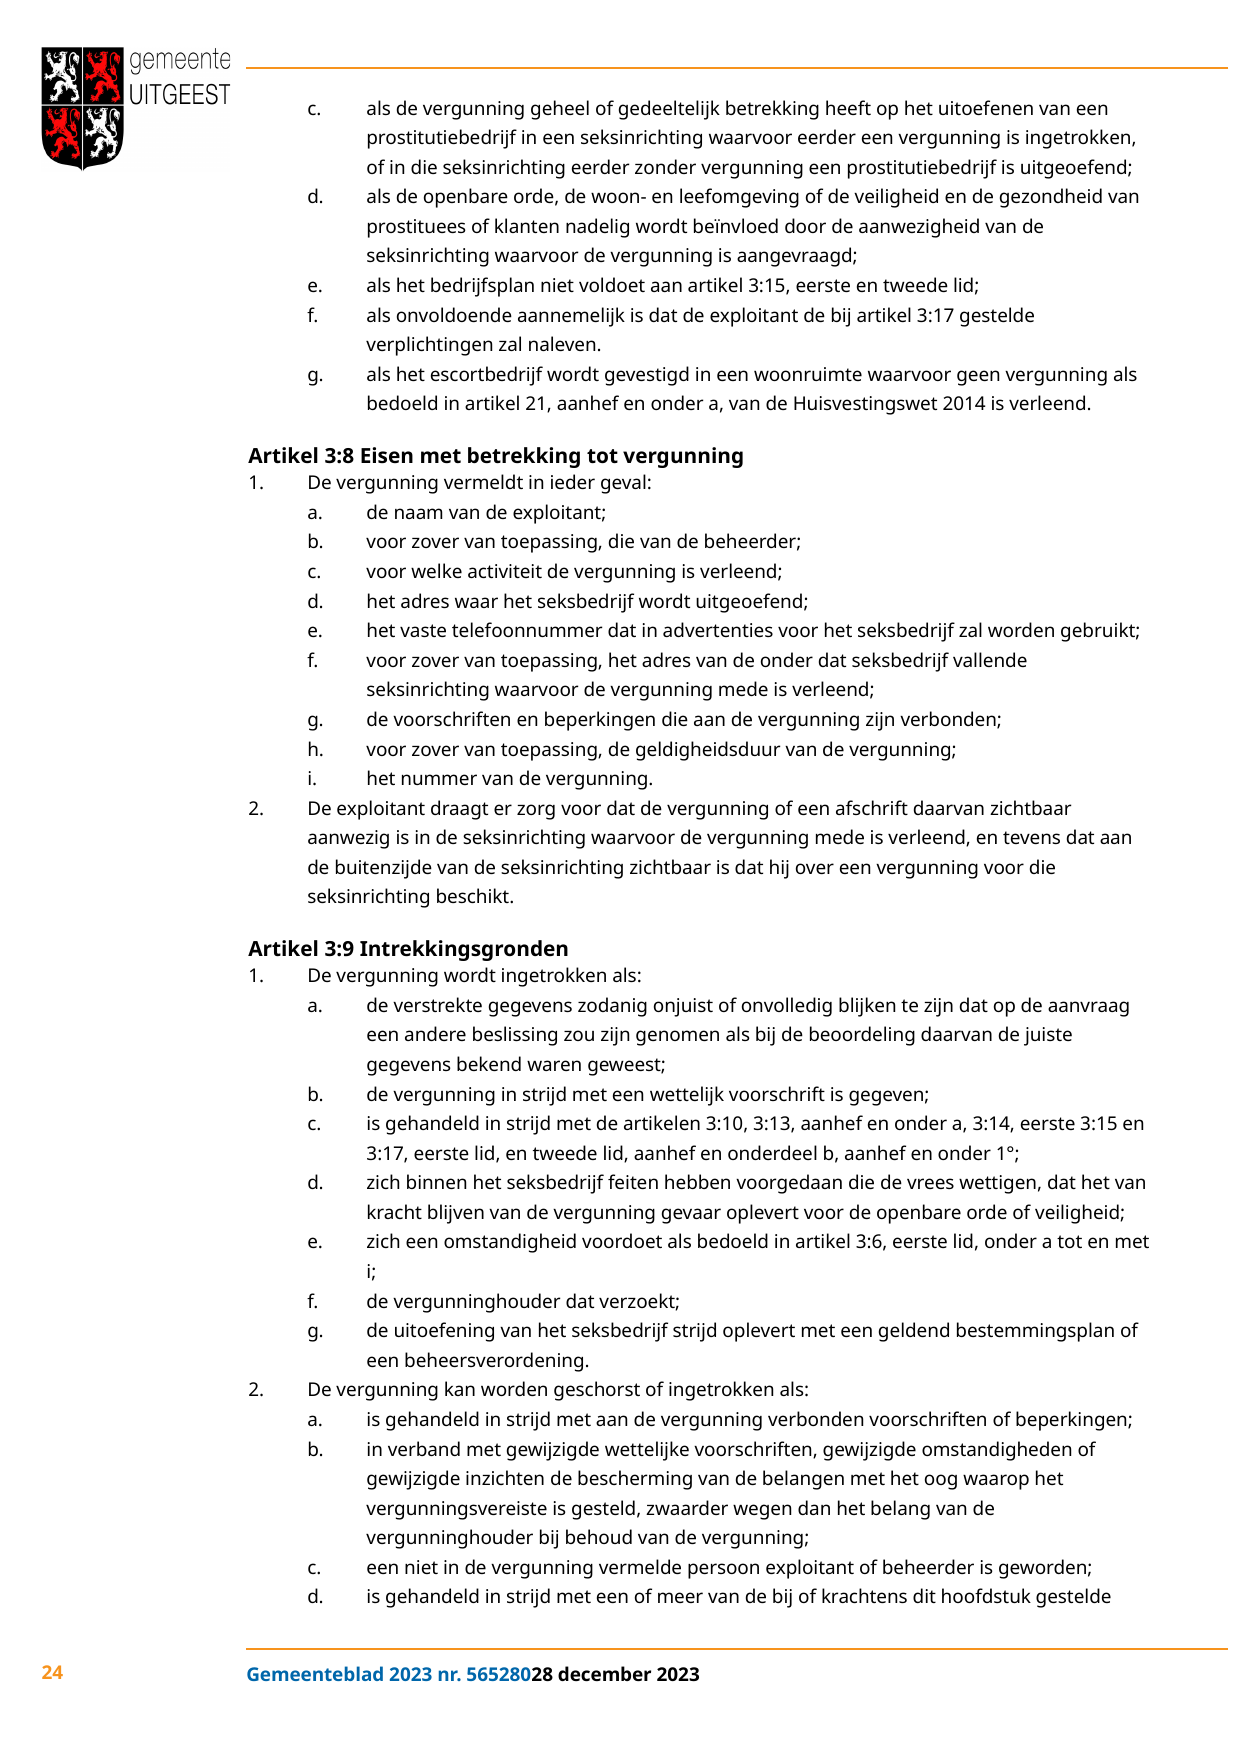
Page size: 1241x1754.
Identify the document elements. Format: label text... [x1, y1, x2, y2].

text Artikel 3:8 Eisen met betrekking tot vergunning [248, 441, 1152, 469]
list voor zover van toepassing, de geldigheidsduur van de vergunning; [307, 736, 1152, 761]
list als onvoldoende aannemelijk is dat de exploitant de bij artikel 3:17 gestelde verplichtingen zal naleven. [307, 302, 1152, 357]
list de vergunning in strijd met een wettelijk voorschrift is gegeven; [307, 1081, 1152, 1107]
list De exploitant draagt er zorg voor dat de vergunning of een afschrift daarvan zichtbaar aanwezig is in de seksinrichting waarvoor de vergunning mede is verleend, en tevens dat aan de buitenzijde van de seksinrichting zichtbaar is dat hij over een vergunning voor die seksinrichting beschikt. [248, 795, 1152, 909]
list de voorschriften en beperkingen die aan de vergunning zijn verbonden; [307, 706, 1152, 732]
list een niet in de vergunning vermelde persoon exploitant of beheerder is geworden; [307, 1554, 1152, 1580]
list is gehandeld in strijd met een of meer van de bij of krachtens dit hoofdstuk gestelde [307, 1584, 1152, 1609]
list in verband met gewijzigde wettelijke voorschriften, gewijzigde omstandigheden of gewijzigde inzichten de bescherming van de belangen met het oog waarop het vergunningsvereiste is gesteld, zwaarder wegen dan het belang van de vergunninghouder bij behoud van de vergunning; [307, 1436, 1152, 1550]
list voor zover van toepassing, die van de beheerder; [307, 529, 1152, 554]
list de verstrekte gegevens zodanig onjuist of onvolledig blijken te zijn dat op de aanvraag een andere beslissing zou zijn genomen als bij de beoordeling daarvan de juiste gegevens bekend waren geweest; [307, 992, 1152, 1077]
list De vergunning kan worden geschorst of ingetrokken als: [248, 1377, 1152, 1402]
list als het escortbedrijf wordt gevestigd in een woonruimte waarvoor geen vergunning als bedoeld in artikel 21, aanhef en onder a, van de Huisvestingswet 2014 is verleend. [307, 361, 1152, 416]
list zich een omstandigheid voordoet als bedoeld in artikel 3:6, eerste lid, onder a tot en met i; [307, 1229, 1152, 1284]
list De vergunning wordt ingetrokken als: [248, 962, 1152, 988]
list de naam van de exploitant; [307, 499, 1152, 525]
list voor welke activiteit de vergunning is verleend; [307, 558, 1152, 584]
list De vergunning vermeldt in ieder geval: [248, 469, 1152, 495]
list als de openbare orde, de woon- en leefomgeving of de veiligheid en de gezondheid van prostituees of klanten nadelig wordt beïnvloed door de aanwezigheid van de seksinrichting waarvoor de vergunning is aangevraagd; [307, 183, 1152, 268]
picture [41, 47, 231, 172]
list als het bedrijfsplan niet voldoet aan artikel 3:15, eerste en tweede lid; [307, 272, 1152, 298]
list als de vergunning geheel of gedeeltelijk betrekking heeft op het uitoefenen van een prostitutiebedrijf in een seksinrichting waarvoor eerder een vergunning is ingetrokken, of in die seksinrichting eerder zonder vergunning een prostitutiebedrijf is uitgeoefend; [307, 95, 1152, 180]
list voor zover van toepassing, het adres van de onder dat seksbedrijf vallende seksinrichting waarvoor de vergunning mede is verleend; [307, 647, 1152, 702]
list zich binnen het seksbedrijf feiten hebben voorgedaan die de vrees wettigen, dat het van kracht blijven van de vergunning gevaar oplevert voor de openbare orde of veiligheid; [307, 1169, 1152, 1225]
list het adres waar het seksbedrijf wordt uitgeoefend; [307, 588, 1152, 613]
list het vaste telefoonnummer dat in advertenties voor het seksbedrijf zal worden gebruikt; [307, 617, 1152, 643]
list het nummer van de vergunning. [307, 765, 1152, 791]
list is gehandeld in strijd met de artikelen 3:10, 3:13, aanhef en onder a, 3:14, eerste 3:15 en 3:17, eerste lid, en tweede lid, aanhef en onderdeel b, aanhef en onder 1°; [307, 1110, 1152, 1166]
list is gehandeld in strijd met aan de vergunning verbonden voorschriften of beperkingen; [307, 1406, 1152, 1432]
list de vergunninghouder dat verzoekt; [307, 1288, 1152, 1314]
text Artikel 3:9 Intrekkingsgronden [248, 934, 1152, 962]
list de uitoefening van het seksbedrijf strijd oplevert met een geldend bestemmingsplan of een beheersverordening. [307, 1317, 1152, 1373]
